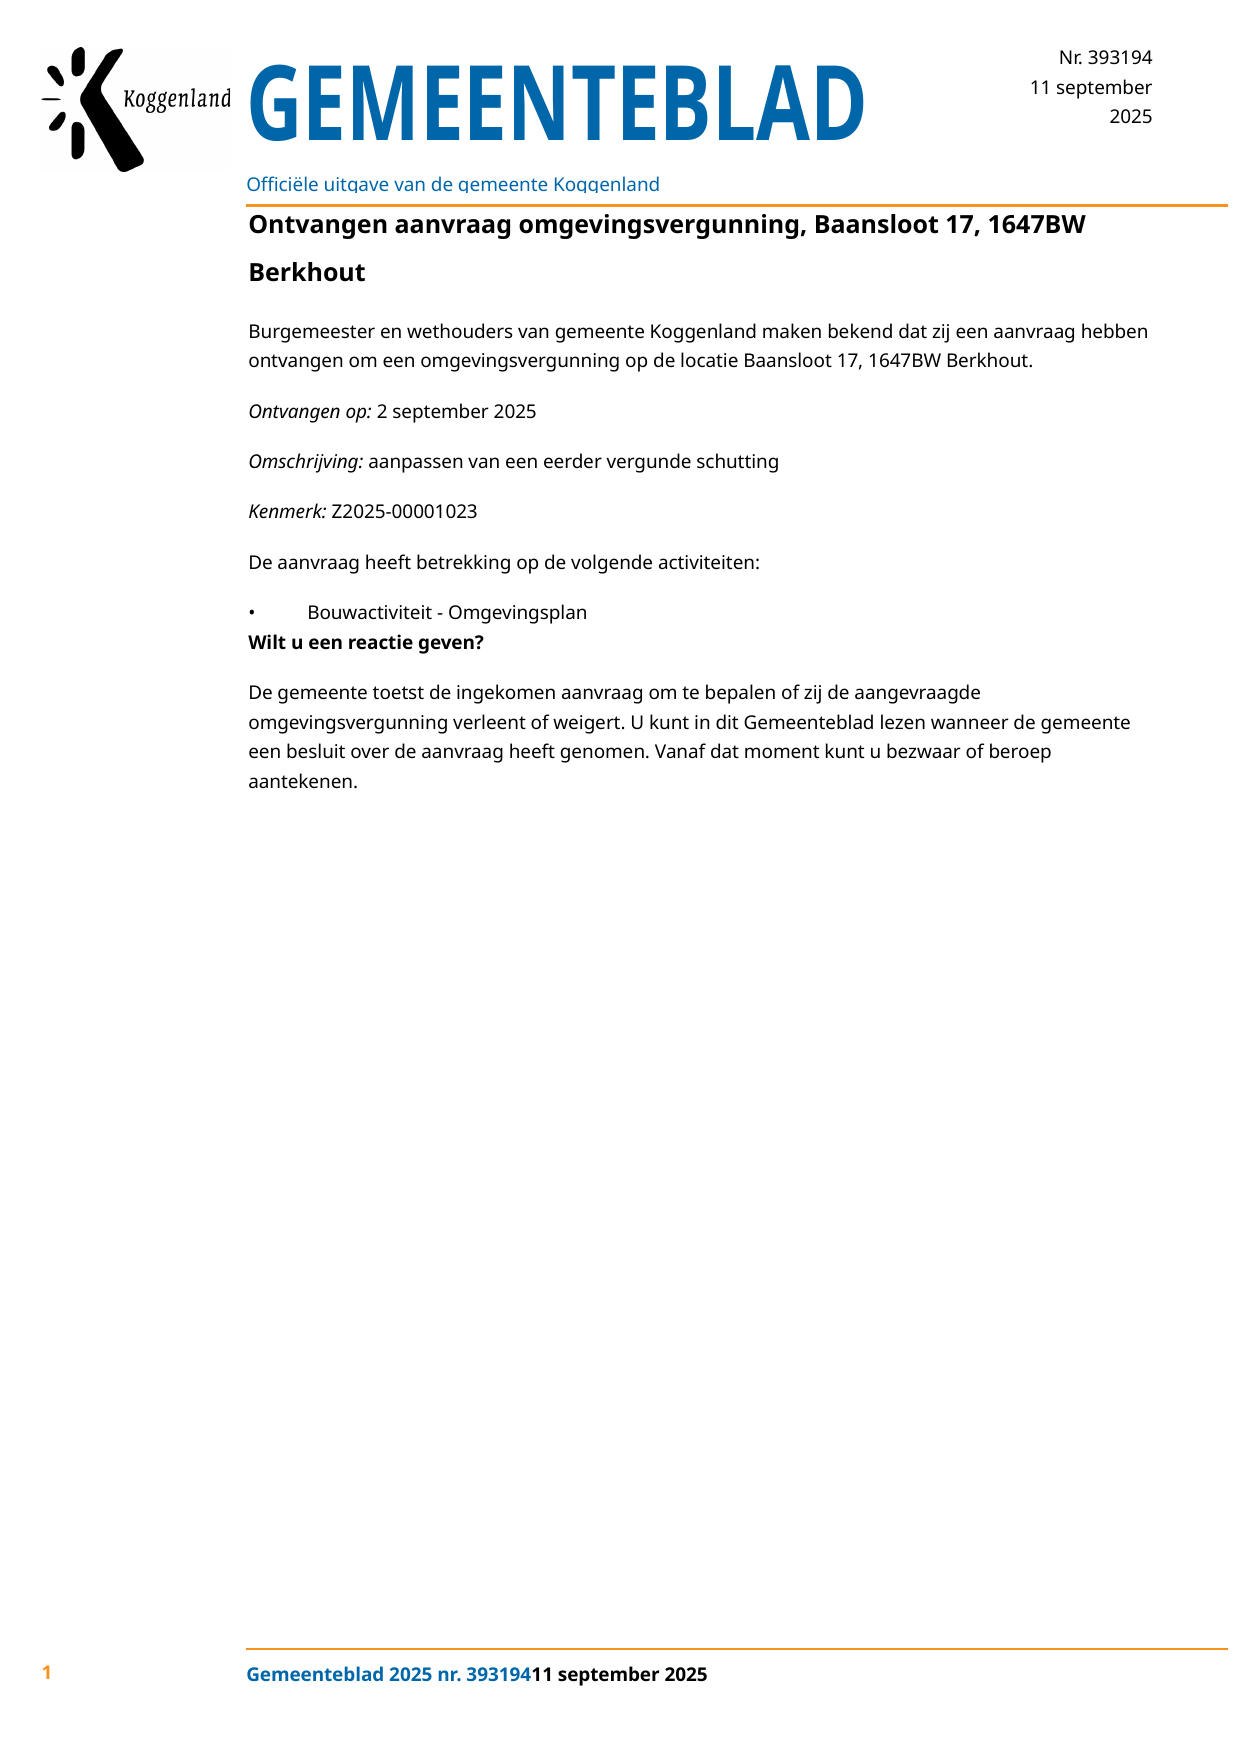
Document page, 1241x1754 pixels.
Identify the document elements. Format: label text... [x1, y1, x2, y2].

text Wilt u een reactie geven? [248, 629, 1152, 655]
text Ontvangen aanvraag omgevingsvergunning, Baansloot 17, 1647BW Berkhout [248, 207, 1152, 288]
picture [41, 47, 231, 172]
text De gemeente toetst de ingekomen aanvraag om te bepalen of zij de aangevraagde omgevingsvergunning verleent of weigert. U kunt in dit Gemeenteblad lezen wanneer de gemeente een besluit over de aanvraag heeft genomen. Vanaf dat moment kunt u bezwaar of beroep aantekenen. [248, 679, 1152, 794]
text Ontvangen op: 2 september 2025 [248, 398, 1152, 424]
list Bouwactiviteit - Omgevingsplan [248, 599, 1152, 625]
text Burgemeester en wethouders van gemeente Koggenland maken bekend dat zij een aanvraag hebben ontvangen om een omgevingsvergunning op de locatie Baansloot 17, 1647BW Berkhout. [248, 318, 1152, 373]
text Omschrijving: aanpassen van een eerder vergunde schutting [248, 448, 1152, 474]
text De aanvraag heeft betrekking op de volgende activiteiten: [248, 549, 1152, 575]
text Kenmerk: Z2025-00001023 [248, 499, 1152, 524]
